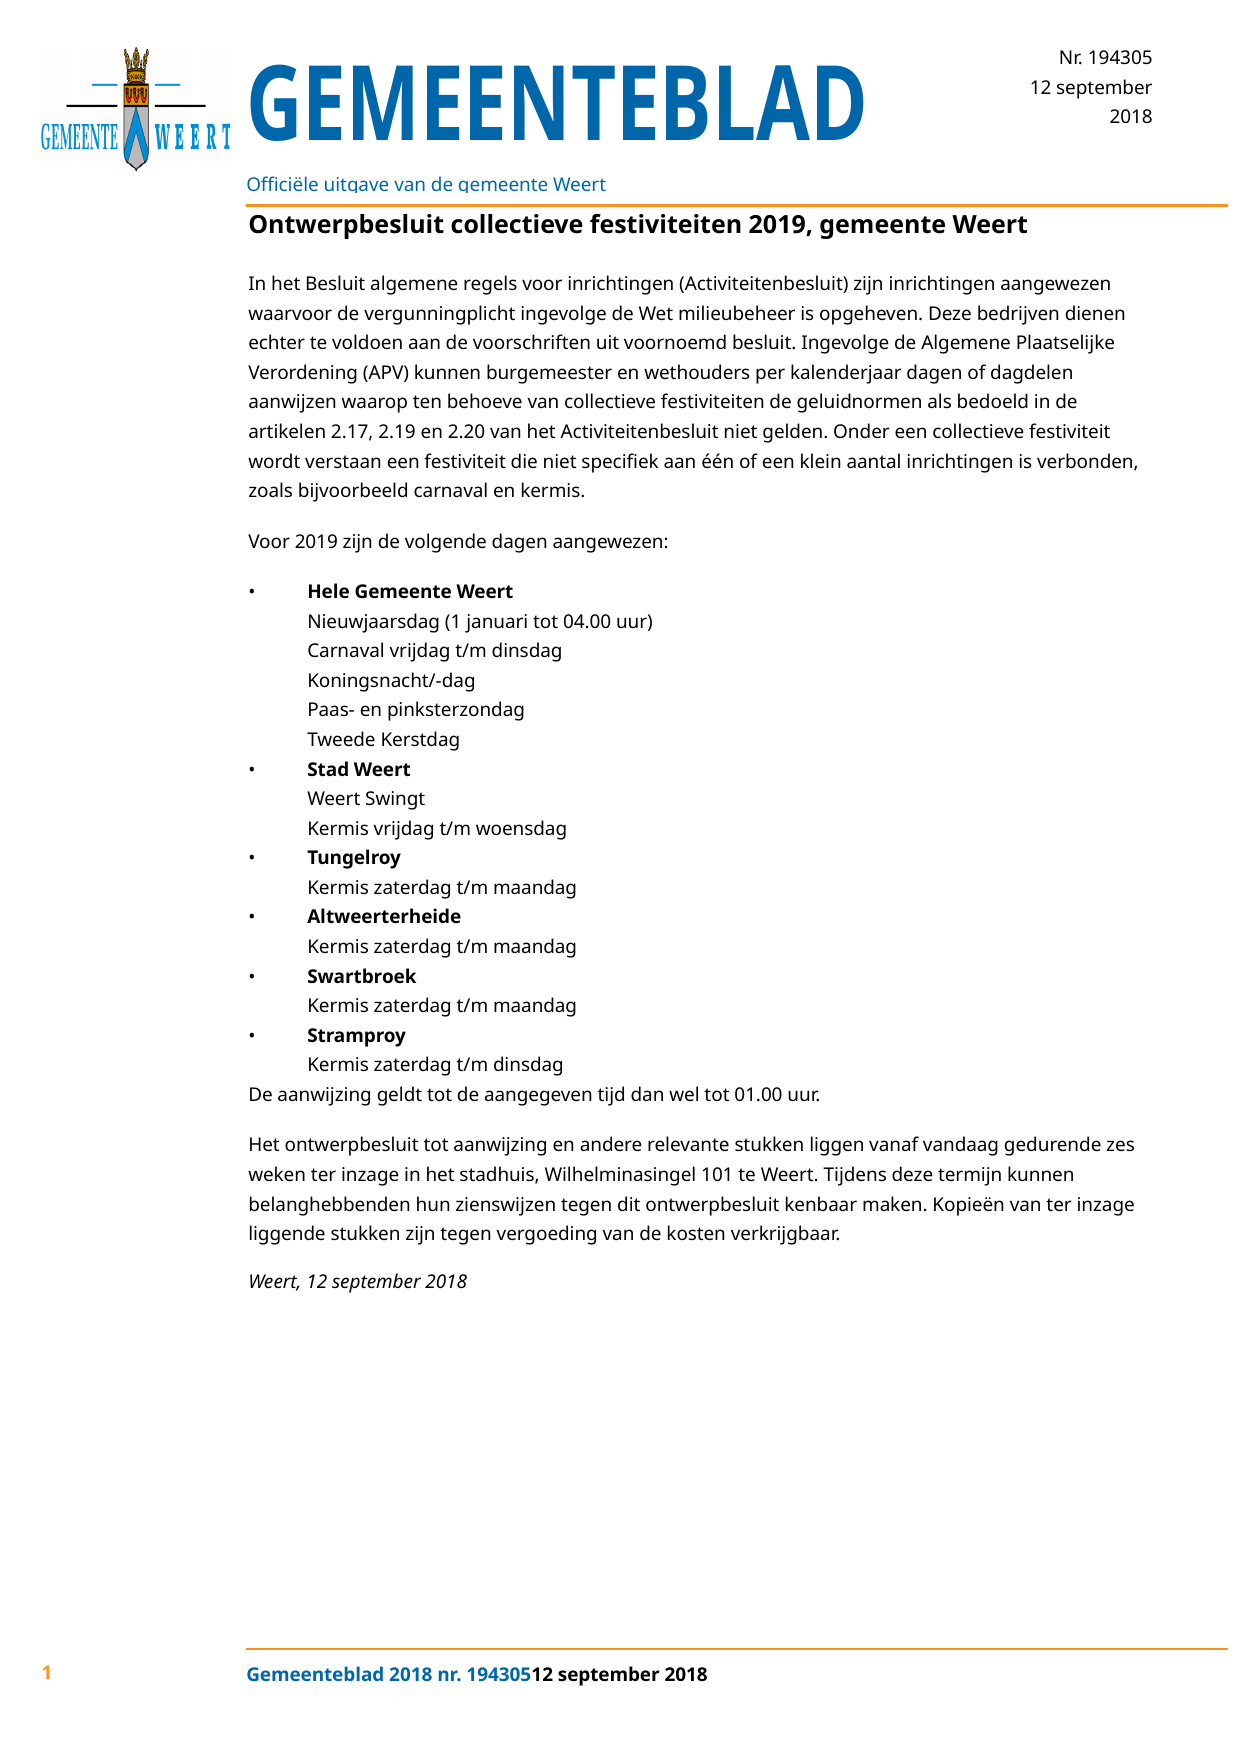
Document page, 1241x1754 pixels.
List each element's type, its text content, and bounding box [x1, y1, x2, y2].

list Kermis zaterdag t/m maandag [248, 933, 1152, 959]
text Weert, 12 september 2018 [248, 1268, 1152, 1294]
list Kermis zaterdag t/m maandag [248, 992, 1152, 1018]
list Stramproy [248, 1022, 1152, 1048]
list Hele Gemeente Weert [248, 578, 1152, 604]
text De aanwijzing geldt tot de aangegeven tijd dan wel tot 01.00 uur. [248, 1081, 1152, 1107]
text Ontwerpbesluit collectieve festiviteiten 2019, gemeente Weert [248, 207, 1152, 241]
text Het ontwerpbesluit tot aanwijzing en andere relevante stukken liggen vanaf vandaag gedurende zes weken ter inzage in het stadhuis, Wilhelminasingel 101 te Weert. Tijdens deze termijn kunnen belanghebbenden hun zienswijzen tegen dit ontwerpbesluit kenbaar maken. Kopieën van ter inzage liggende stukken zijn tegen vergoeding van de kosten verkrijgbaar. [248, 1132, 1152, 1246]
list Kermis zaterdag t/m dinsdag [248, 1052, 1152, 1077]
list Tungelroy [248, 844, 1152, 870]
list Koningsnacht/-dag [248, 667, 1152, 693]
list Weert Swingt [248, 785, 1152, 811]
list Kermis vrijdag t/m woensdag [248, 815, 1152, 841]
text Voor 2019 zijn de volgende dagen aangewezen: [248, 528, 1152, 553]
list Stad Weert [248, 756, 1152, 781]
list Swartbroek [248, 963, 1152, 988]
list Tweede Kerstdag [248, 726, 1152, 752]
picture [41, 47, 231, 172]
list Kermis zaterdag t/m maandag [248, 874, 1152, 900]
text In het Besluit algemene regels voor inrichtingen (Activiteitenbesluit) zijn inrichtingen aangewezen waarvoor de vergunningplicht ingevolge de Wet milieubeheer is opgeheven. Deze bedrijven dienen echter te voldoen aan de voorschriften uit voornoemd besluit. Ingevolge de Algemene Plaatselijke Verordening (APV) kunnen burgemeester en wethouders per kalenderjaar dagen of dagdelen aanwijzen waarop ten behoeve van collectieve festiviteiten de geluidnormen als bedoeld in de artikelen 2.17, 2.19 en 2.20 van het Activiteitenbesluit niet gelden. Onder een collectieve festiviteit wordt verstaan een festiviteit die niet specifiek aan één of een klein aantal inrichtingen is verbonden, zoals bijvoorbeeld carnaval en kermis. [248, 270, 1152, 503]
list Carnaval vrijdag t/m dinsdag [248, 637, 1152, 663]
list Paas- en pinksterzondag [248, 697, 1152, 722]
list Nieuwjaarsdag (1 januari tot 04.00 uur) [248, 608, 1152, 633]
list Altweerterheide [248, 904, 1152, 929]
